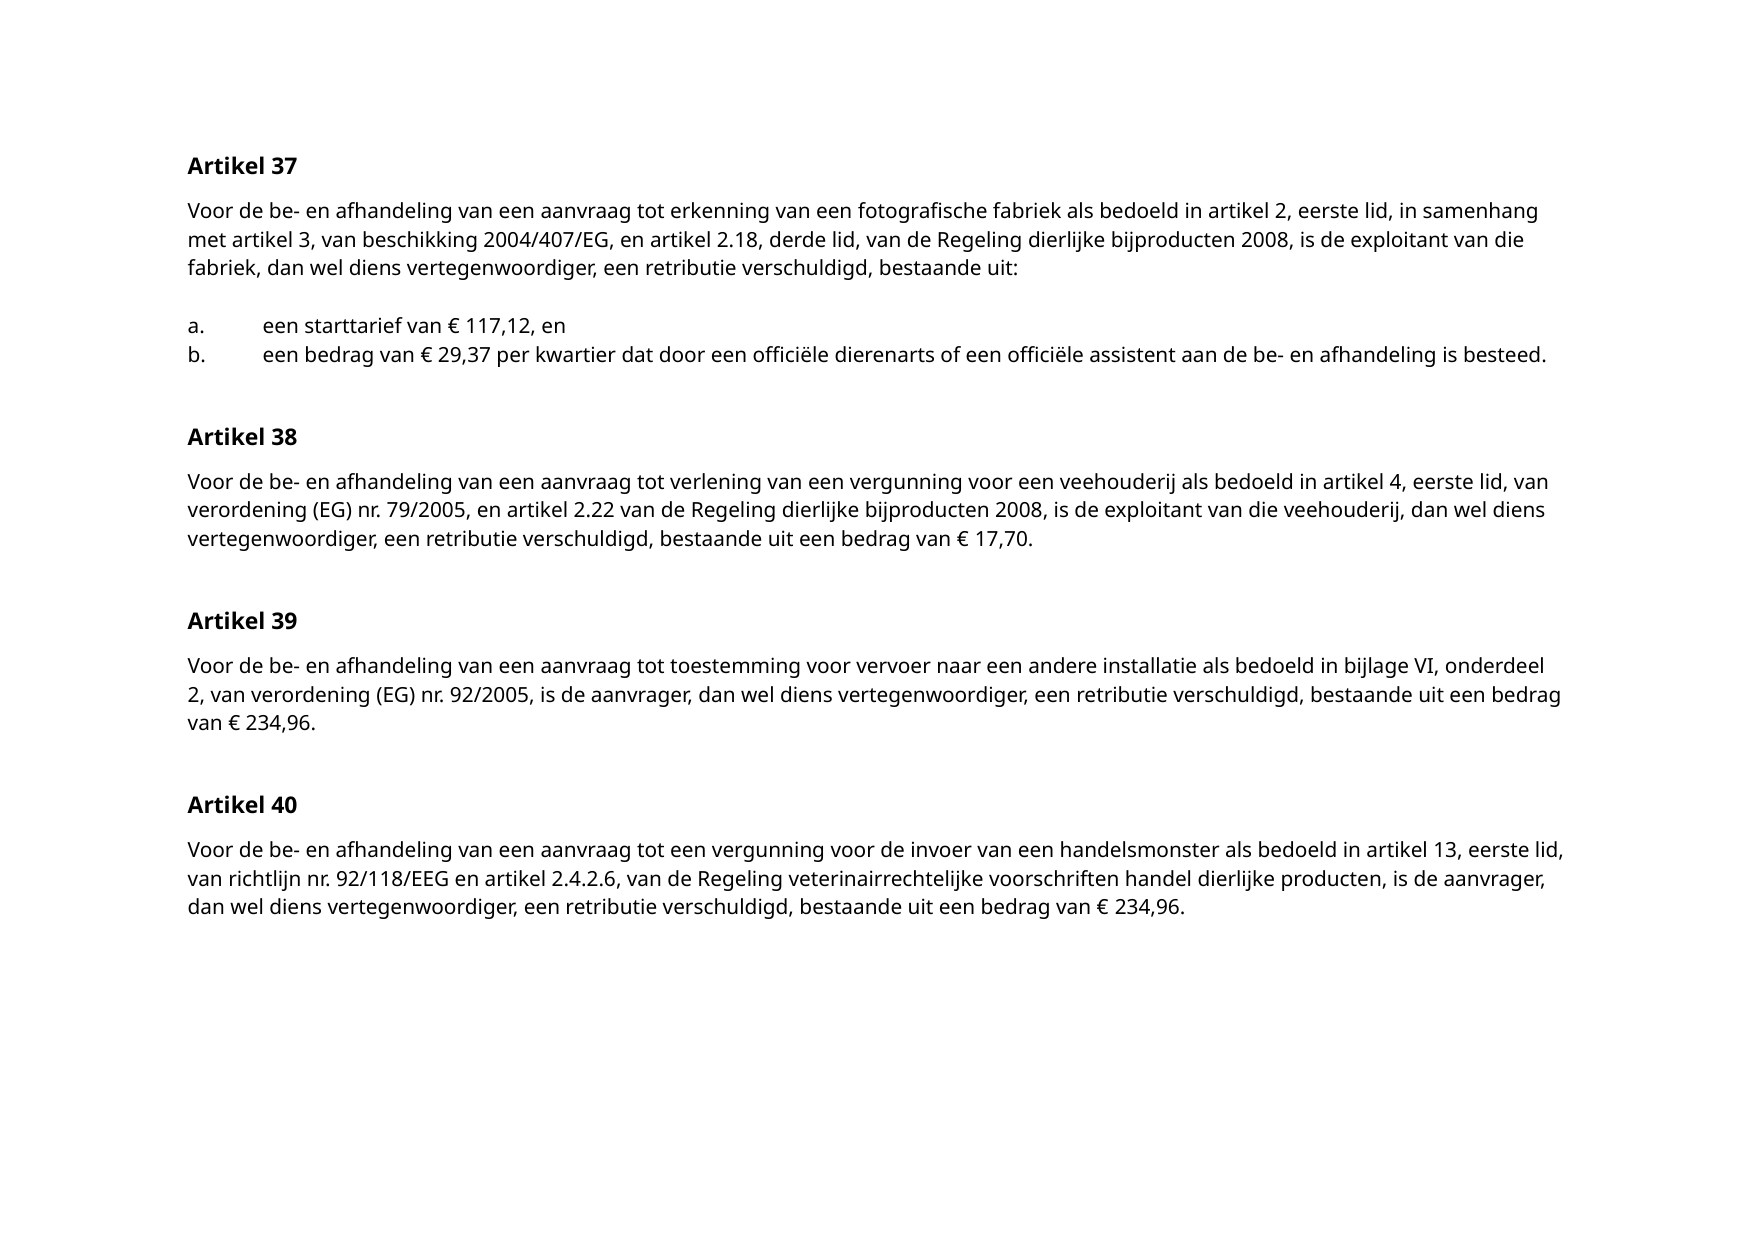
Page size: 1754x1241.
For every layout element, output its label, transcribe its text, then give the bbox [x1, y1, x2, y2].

text Voor de be- en afhandeling van een aanvraag tot toestemming voor vervoer naar een andere installatie als bedoeld in bijlage VI, onderdeel 2, van verordening (EG) nr. 92/2005, is de aanvrager, dan wel diens vertegenwoordiger, een retributie verschuldigd, bestaande uit een bedrag van € 234,96. [187, 651, 1566, 737]
text Voor de be- en afhandeling van een aanvraag tot verlening van een vergunning voor een veehouderij als bedoeld in artikel 4, eerste lid, van verordening (EG) nr. 79/2005, en artikel 2.22 van de Regeling dierlijke bijproducten 2008, is de exploitant van die veehouderij, dan wel diens vertegenwoordiger, een retributie verschuldigd, bestaande uit een bedrag van € 17,70. [187, 467, 1566, 552]
text Voor de be- en afhandeling van een aanvraag tot een vergunning voor de invoer van een handelsmonster als bedoeld in artikel 13, eerste lid, van richtlijn nr. 92/118/EEG en artikel 2.4.2.6, van de Regeling veterinairrechtelijke voorschriften handel dierlijke producten, is de aanvrager, dan wel diens vertegenwoordiger, een retributie verschuldigd, bestaande uit een bedrag van € 234,96. [187, 835, 1566, 921]
subtitle Artikel 37 [187, 150, 1566, 181]
subtitle Artikel 39 [187, 605, 1566, 636]
subtitle Artikel 40 [187, 789, 1566, 820]
subtitle Artikel 38 [187, 421, 1566, 452]
list een starttarief van € 117,12, en [187, 312, 1566, 340]
text Voor de be- en afhandeling van een aanvraag tot erkenning van een fotografische fabriek als bedoeld in artikel 2, eerste lid, in samenhang met artikel 3, van beschikking 2004/407/EG, en artikel 2.18, derde lid, van de Regeling dierlijke bijproducten 2008, is de exploitant van die fabriek, dan wel diens vertegenwoordiger, een retributie verschuldigd, bestaande uit: [187, 196, 1566, 282]
list een bedrag van € 29,37 per kwartier dat door een officiële dierenarts of een officiële assistent aan de be- en afhandeling is besteed. [187, 340, 1566, 368]
